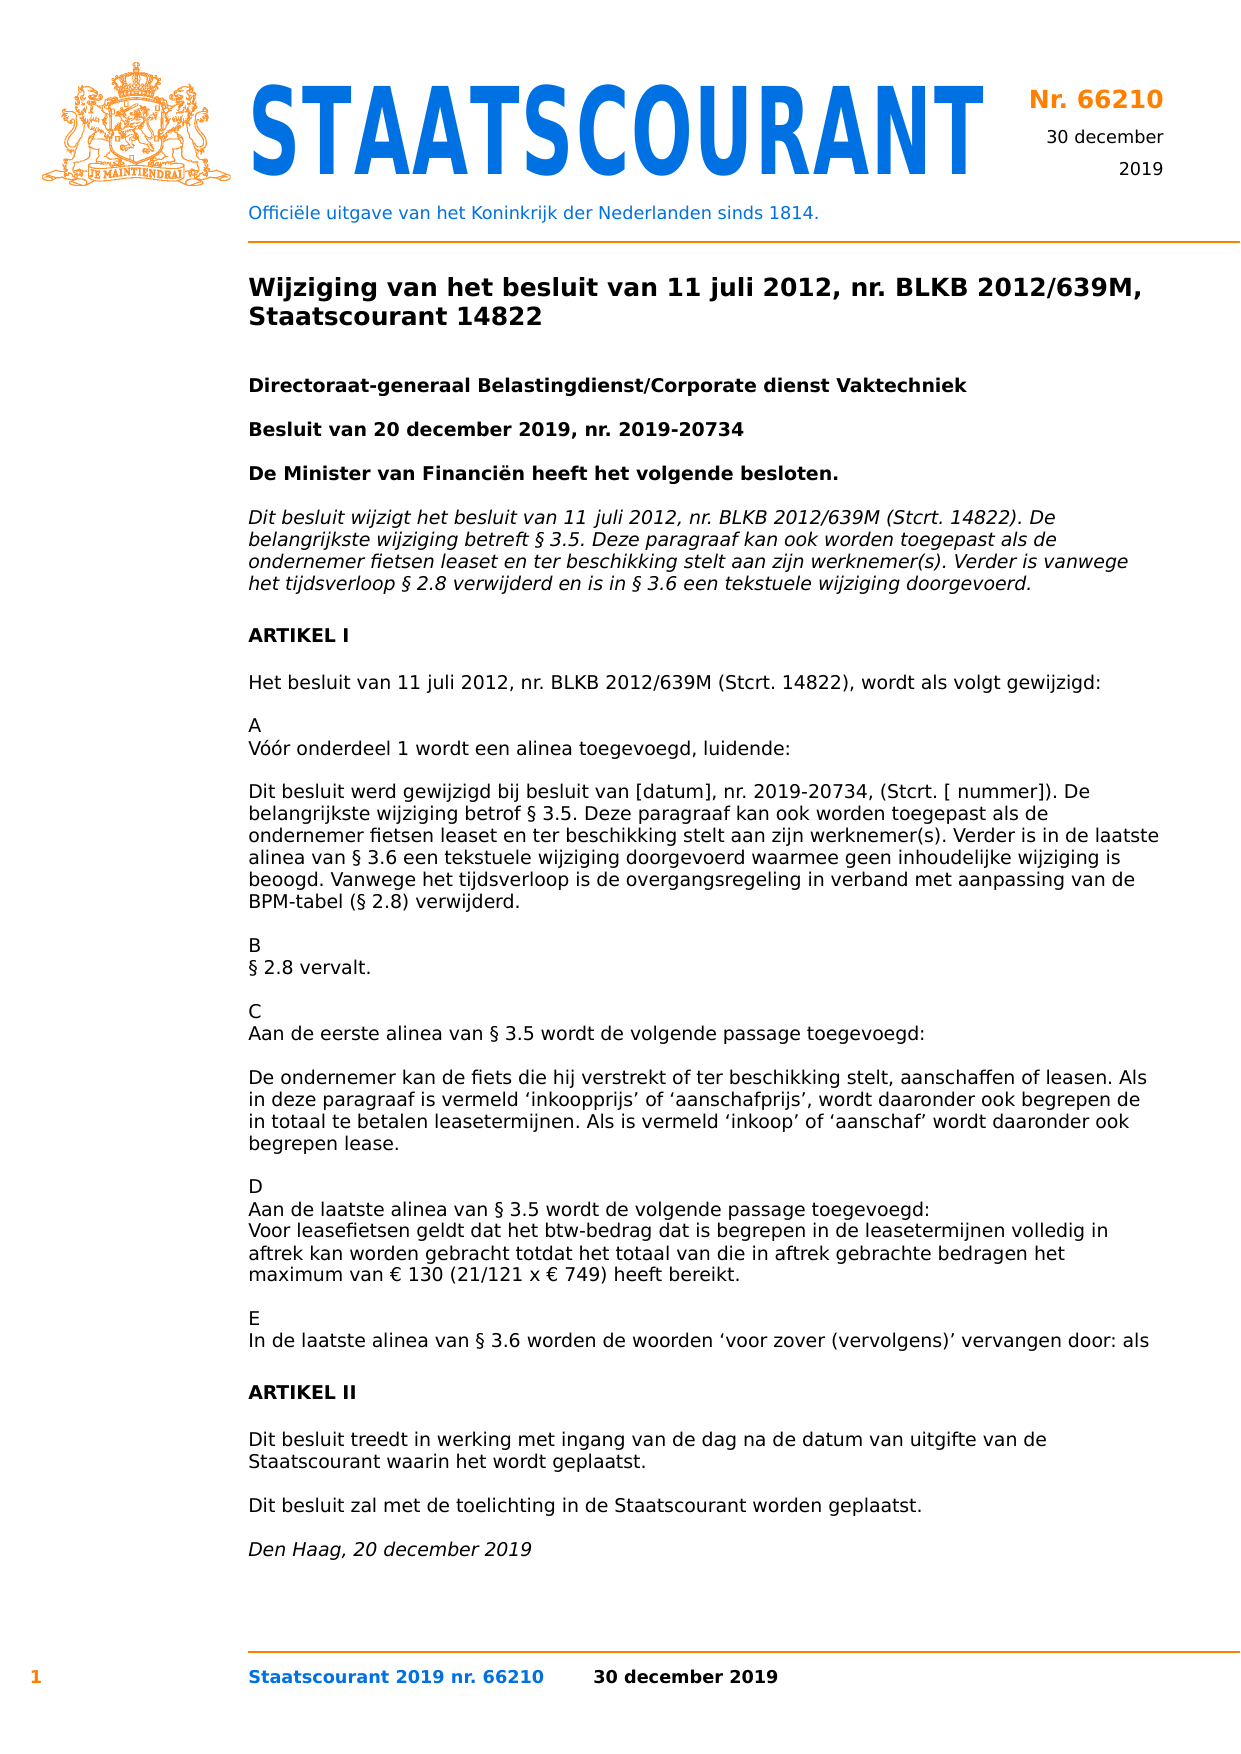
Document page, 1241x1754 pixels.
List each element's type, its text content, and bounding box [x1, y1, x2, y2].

text E [248, 1308, 1163, 1330]
text Het besluit van 11 juli 2012, nr. BLKB 2012/639M (Stcrt. 14822), wordt als volgt gewijzigd: [248, 672, 1163, 693]
subtitle ARTIKEL II [248, 1382, 1163, 1404]
text Dit besluit werd gewijzigd bij besluit van [datum], nr. 2019-20734, (Stcrt. [ nummer]). De belangrijkste wijziging betrof § 3.5. Deze paragraaf kan ook worden toegepast als de ondernemer fietsen leaset en ter beschikking stelt aan zijn werknemer(s). Verder is in de laatste alinea van § 3.6 een tekstuele wijziging doorgevoerd waarmee geen inhoudelijke wijziging is beoogd. Vanwege het tijdsverloop is de overgangsregeling in verband met aanpassing van de BPM-tabel (§ 2.8) verwijderd. [248, 781, 1163, 913]
text De ondernemer kan de fiets die hij verstrekt of ter beschikking stelt, aanschaffen of leasen. Als in deze paragraaf is vermeld ‘inkoopprijs’ of ‘aanschafprijs’, wordt daaronder ook begrepen de in totaal te betalen leasetermijnen. Als is vermeld ‘inkoop’ of ‘aanschaf’ wordt daaronder ook begrepen lease. [248, 1067, 1163, 1154]
text A [248, 715, 1163, 737]
text Aan de eerste alinea van § 3.5 wordt de volgende passage toegevoegd: [248, 1023, 1163, 1045]
text Besluit van 20 december 2019, nr. 2019-20734 [248, 419, 1163, 441]
table_header STAATSCOURANT [248, 62, 998, 203]
table_cell 30 december [998, 121, 1240, 153]
text De Minister van Financiën heeft het volgende besloten. [248, 463, 1163, 485]
text Dit besluit treedt in werking met ingang van de dag na de datum van uitgifte van de Staatscourant waarin het wordt geplaatst. [248, 1429, 1163, 1473]
text Aan de laatste alinea van § 3.5 wordt de volgende passage toegevoegd: [248, 1198, 1163, 1220]
text C [248, 1001, 1163, 1023]
text § 2.8 vervalt. [248, 957, 1163, 979]
text Vóór onderdeel 1 wordt een alinea toegevoegd, luidende: [248, 737, 1163, 759]
text Directoraat-generaal Belastingdienst/Corporate dienst Vaktechniek [248, 375, 1163, 397]
text Dit besluit wijzigt het besluit van 11 juli 2012, nr. BLKB 2012/639M (Stcrt. 14822). De belangrijkste wijziging betreft § 3.5. Deze paragraaf kan ook worden toegepast als de ondernemer fietsen leaset en ter beschikking stelt aan zijn werknemer(s). Verder is vanwege het tijdsverloop § 2.8 verwijderd en is in § 3.6 een tekstuele wijziging doorgevoerd. [248, 507, 1163, 594]
text Dit besluit zal met de toelichting in de Staatscourant worden geplaatst. [248, 1495, 1163, 1517]
text B [248, 935, 1163, 957]
subtitle Wijziging van het besluit van 11 juli 2012, nr. BLKB 2012/639M, Staatscourant 14822 [248, 273, 1163, 331]
text Den Haag, 20 december 2019 [248, 1539, 1163, 1561]
table_cell Officiële uitgave van het Koninkrijk der Nederlanden sinds 1814. [248, 203, 1240, 241]
subtitle ARTIKEL I [248, 624, 1163, 647]
table_header [25, 62, 248, 241]
text Voor leasefietsen geldt dat het btw-bedrag dat is begrepen in de leasetermijnen volledig in aftrek kan worden gebracht totdat het totaal van die in aftrek gebrachte bedragen het maximum van € 130 (21/121 x € 749) heeft bereikt. [248, 1220, 1163, 1286]
text In de laatste alinea van § 3.6 worden de woorden ‘voor zover (vervolgens)’ vervangen door: als [248, 1330, 1163, 1352]
table_header Nr. 66210 [998, 62, 1240, 121]
text D [248, 1176, 1163, 1198]
table_cell 2019 [998, 153, 1240, 203]
picture [41, 62, 231, 186]
